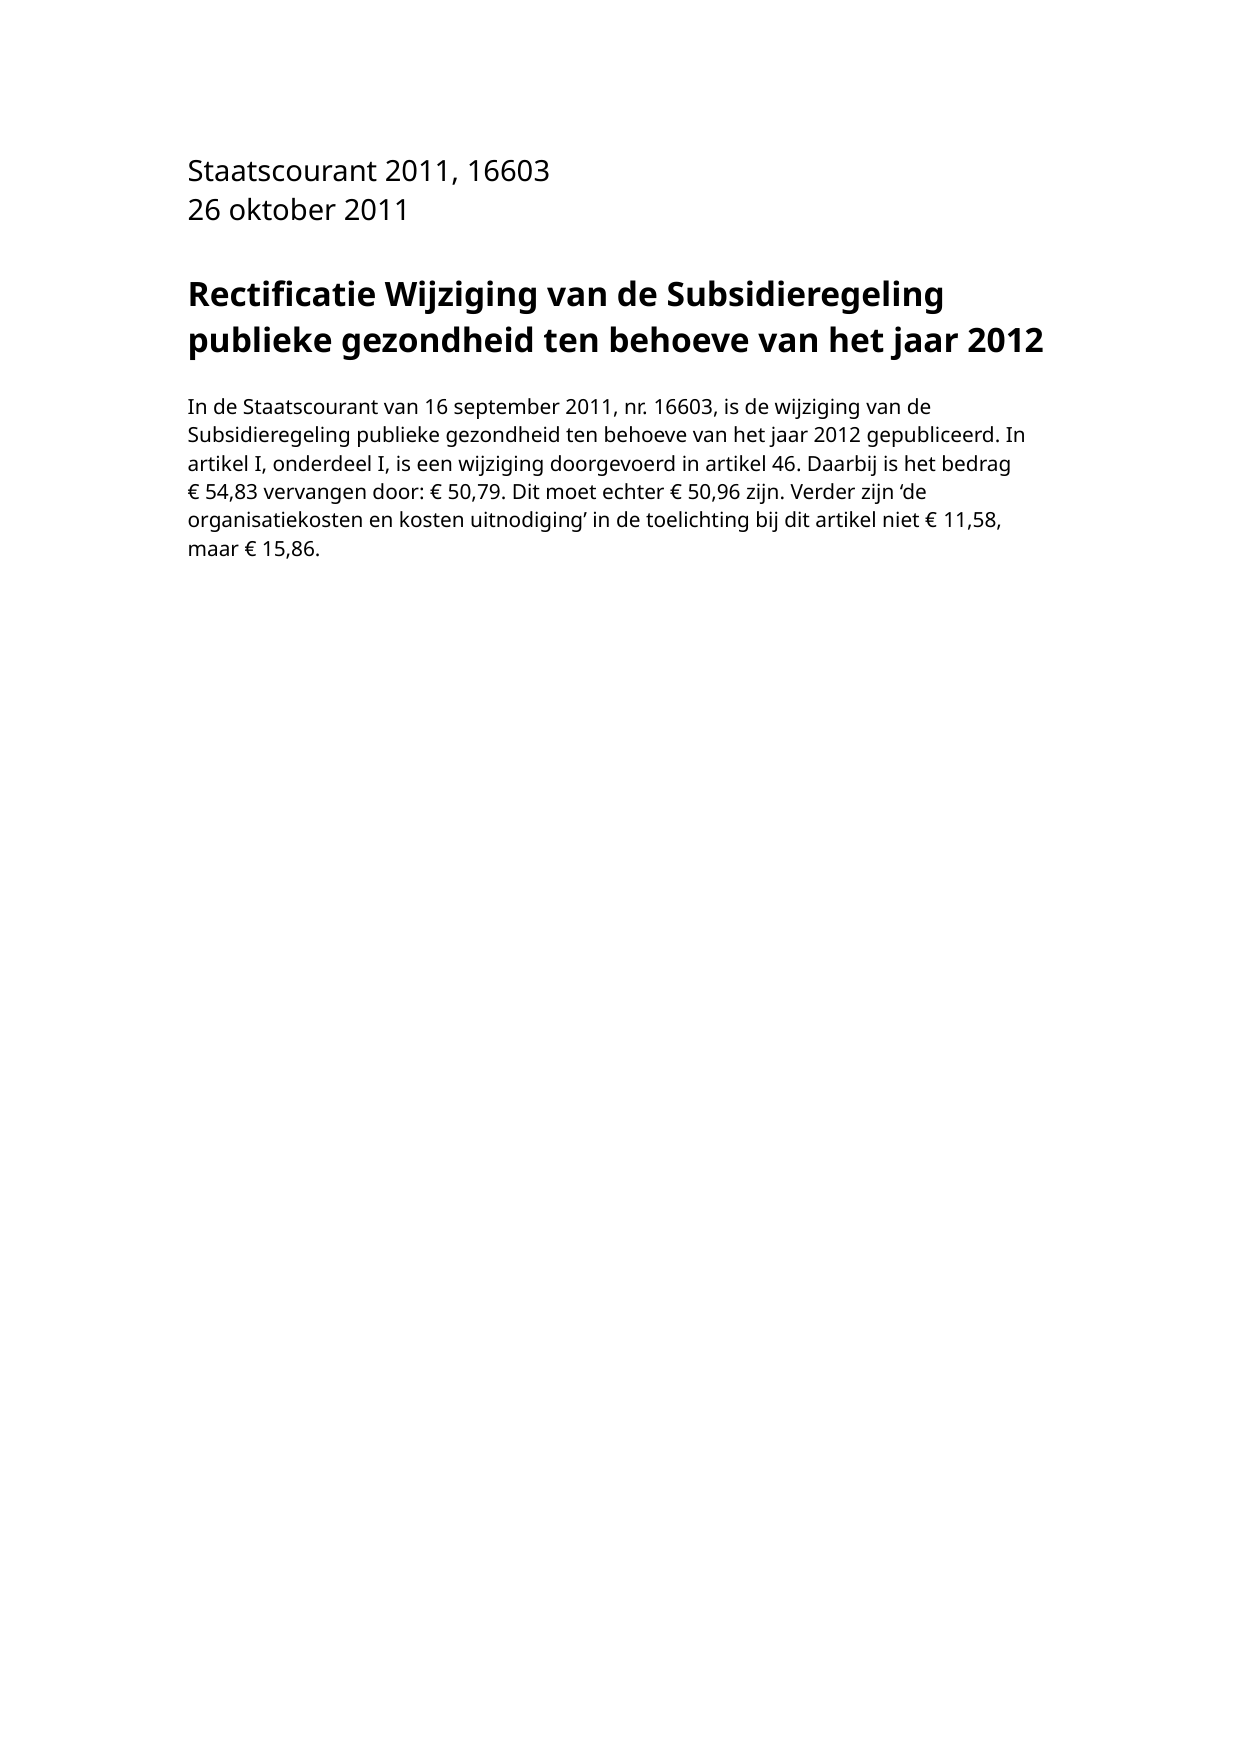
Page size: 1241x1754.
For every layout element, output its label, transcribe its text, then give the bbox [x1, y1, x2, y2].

subtitle Rectificatie Wijziging van de Subsidieregeling publieke gezondheid ten behoeve van het jaar 2012 [187, 271, 1053, 362]
text 26 oktober 2011 [187, 190, 1053, 229]
text In de Staatscourant van 16 september 2011, nr. 16603, is de wijziging van de Subsidieregeling publieke gezondheid ten behoeve van het jaar 2012 gepubliceerd. In artikel I, onderdeel I, is een wijziging doorgevoerd in artikel 46. Daarbij is het bedrag € 54,83 vervangen door: € 50,79. Dit moet echter € 50,96 zijn. Verder zijn ‘de organisatiekosten en kosten uitnodiging’ in de toelichting bij dit artikel niet € 11,58, maar € 15,86. [187, 392, 1053, 562]
text Staatscourant 2011, 16603 [187, 150, 1053, 190]
